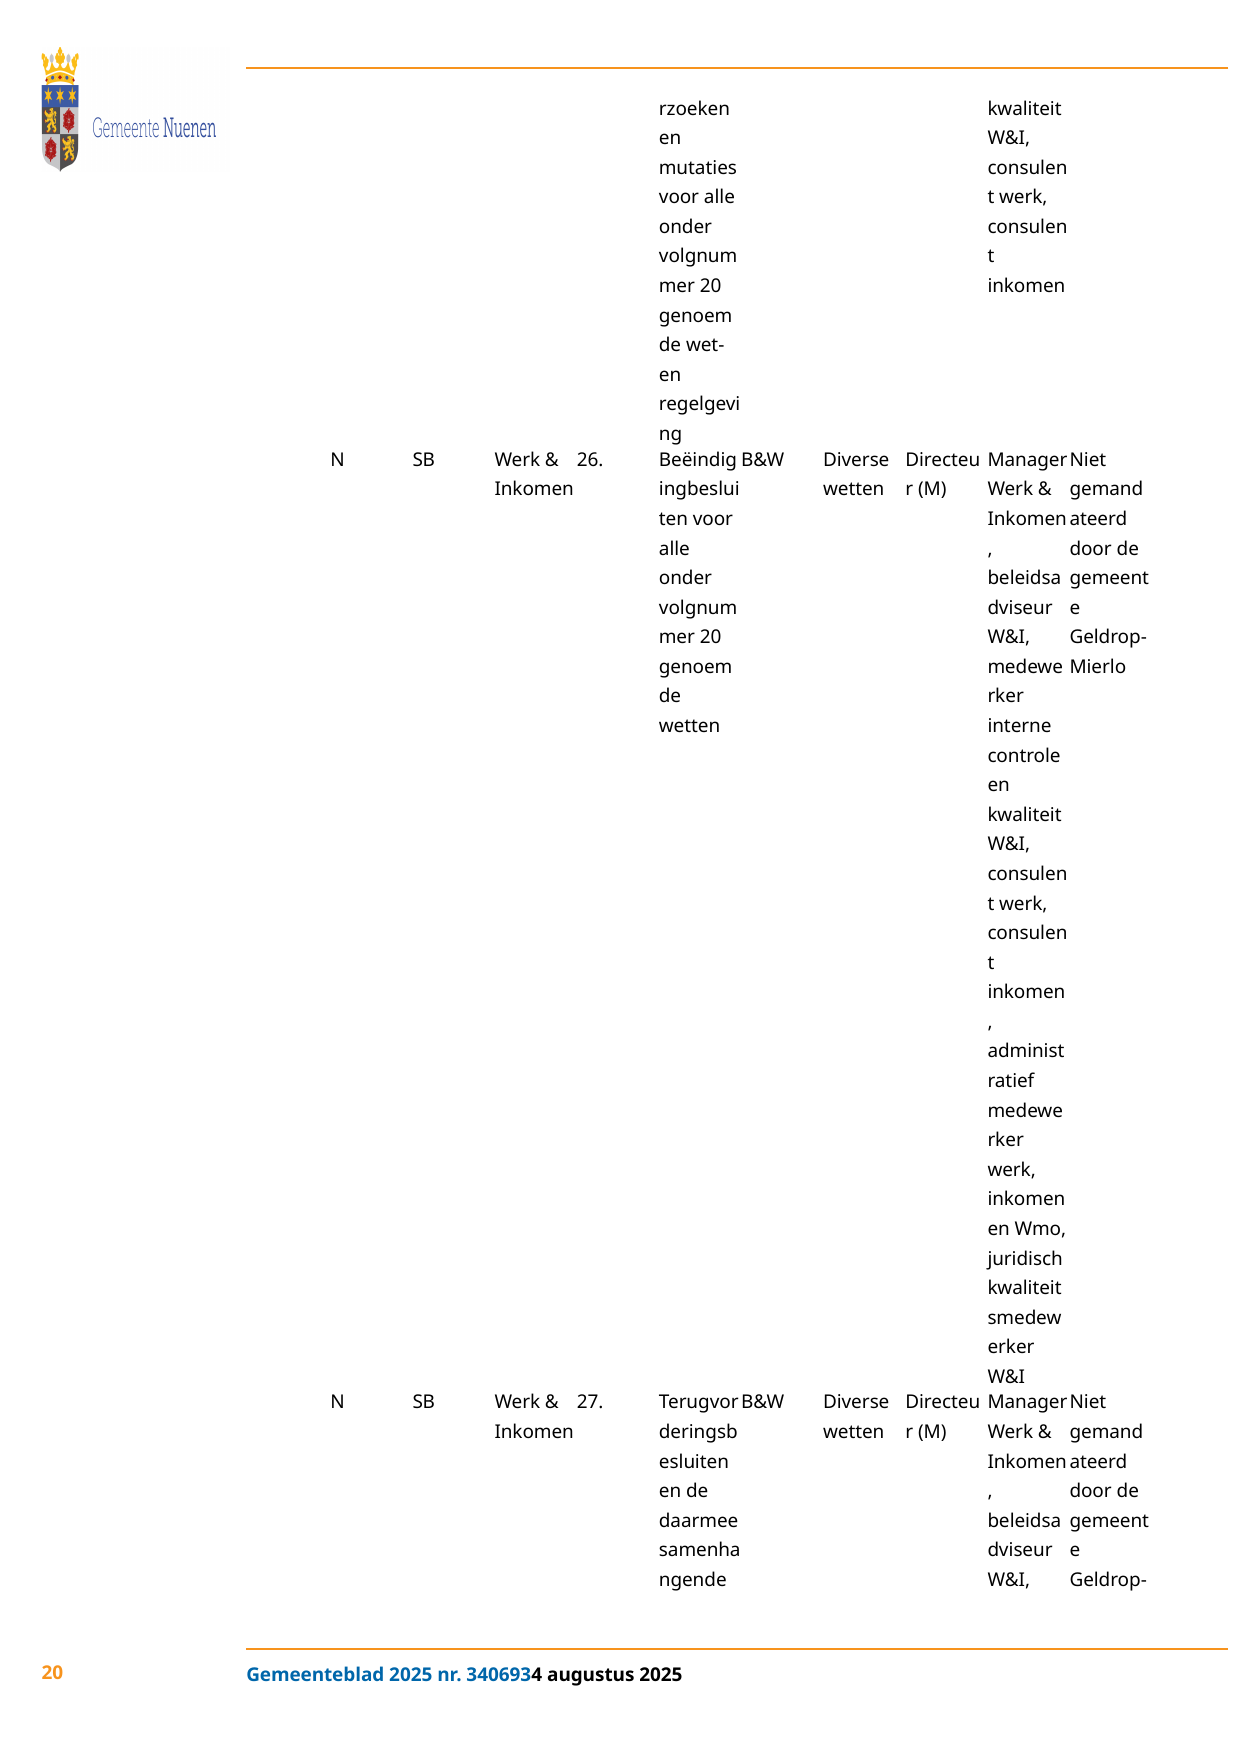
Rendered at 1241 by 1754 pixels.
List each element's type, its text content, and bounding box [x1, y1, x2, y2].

table_cell [412, 95, 494, 446]
table_cell [248, 446, 330, 1389]
table_cell Diverse wetten [823, 1389, 905, 1592]
table_cell Manager Werk & Inkomen, beleidsadviseur W&I, medewerker interne controle en kwaliteit W&I, consulent werk, consulent inkomen, administratief medewerker werk, inkomen en Wmo, juridisch kwaliteitsmedewerker W&I [987, 446, 1069, 1389]
table_cell SB [412, 446, 494, 1389]
table_cell kwaliteit W&I, consulent werk, consulent inkomen [987, 95, 1069, 446]
table_cell Diverse wetten [823, 446, 905, 1389]
table_cell rzoeken en mutaties voor alle onder volgnummer 20 genoemde wet- en regelgeving [659, 95, 741, 446]
table_cell SB [412, 1389, 494, 1592]
table_cell Directeur (M) [905, 446, 987, 1389]
table_cell 27. [577, 1389, 659, 1592]
table_cell [248, 95, 330, 446]
table_cell N [330, 1389, 412, 1592]
table_cell [905, 95, 987, 446]
table_cell 26. [577, 446, 659, 1389]
table_cell N [330, 446, 412, 1389]
table_cell Directeur (M) [905, 1389, 987, 1592]
table_cell Werk & Inkomen [494, 446, 577, 1389]
table_cell Manager Werk & Inkomen, beleidsadviseur W&I, [987, 1389, 1069, 1592]
table_cell [494, 95, 577, 446]
table_cell Werk & Inkomen [494, 1389, 577, 1592]
table_cell [248, 1389, 330, 1592]
table_cell [330, 95, 412, 446]
table_cell Niet gemandateerd door de gemeente Geldrop- [1069, 1389, 1152, 1592]
table_cell Terugvorderingsbesluiten en de daarmee samenhangende [659, 1389, 741, 1592]
table_cell [823, 95, 905, 446]
table_cell [741, 95, 823, 446]
picture [41, 47, 231, 172]
table_cell Beëindigingbesluiten voor alle onder volgnummer 20 genoemde wetten [659, 446, 741, 1389]
table_cell B&W [741, 1389, 823, 1592]
table_cell B&W [741, 446, 823, 1389]
table_cell Niet gemandateerd door de gemeente Geldrop-Mierlo [1069, 446, 1152, 1389]
table_cell [1069, 95, 1152, 446]
table_cell [577, 95, 659, 446]
